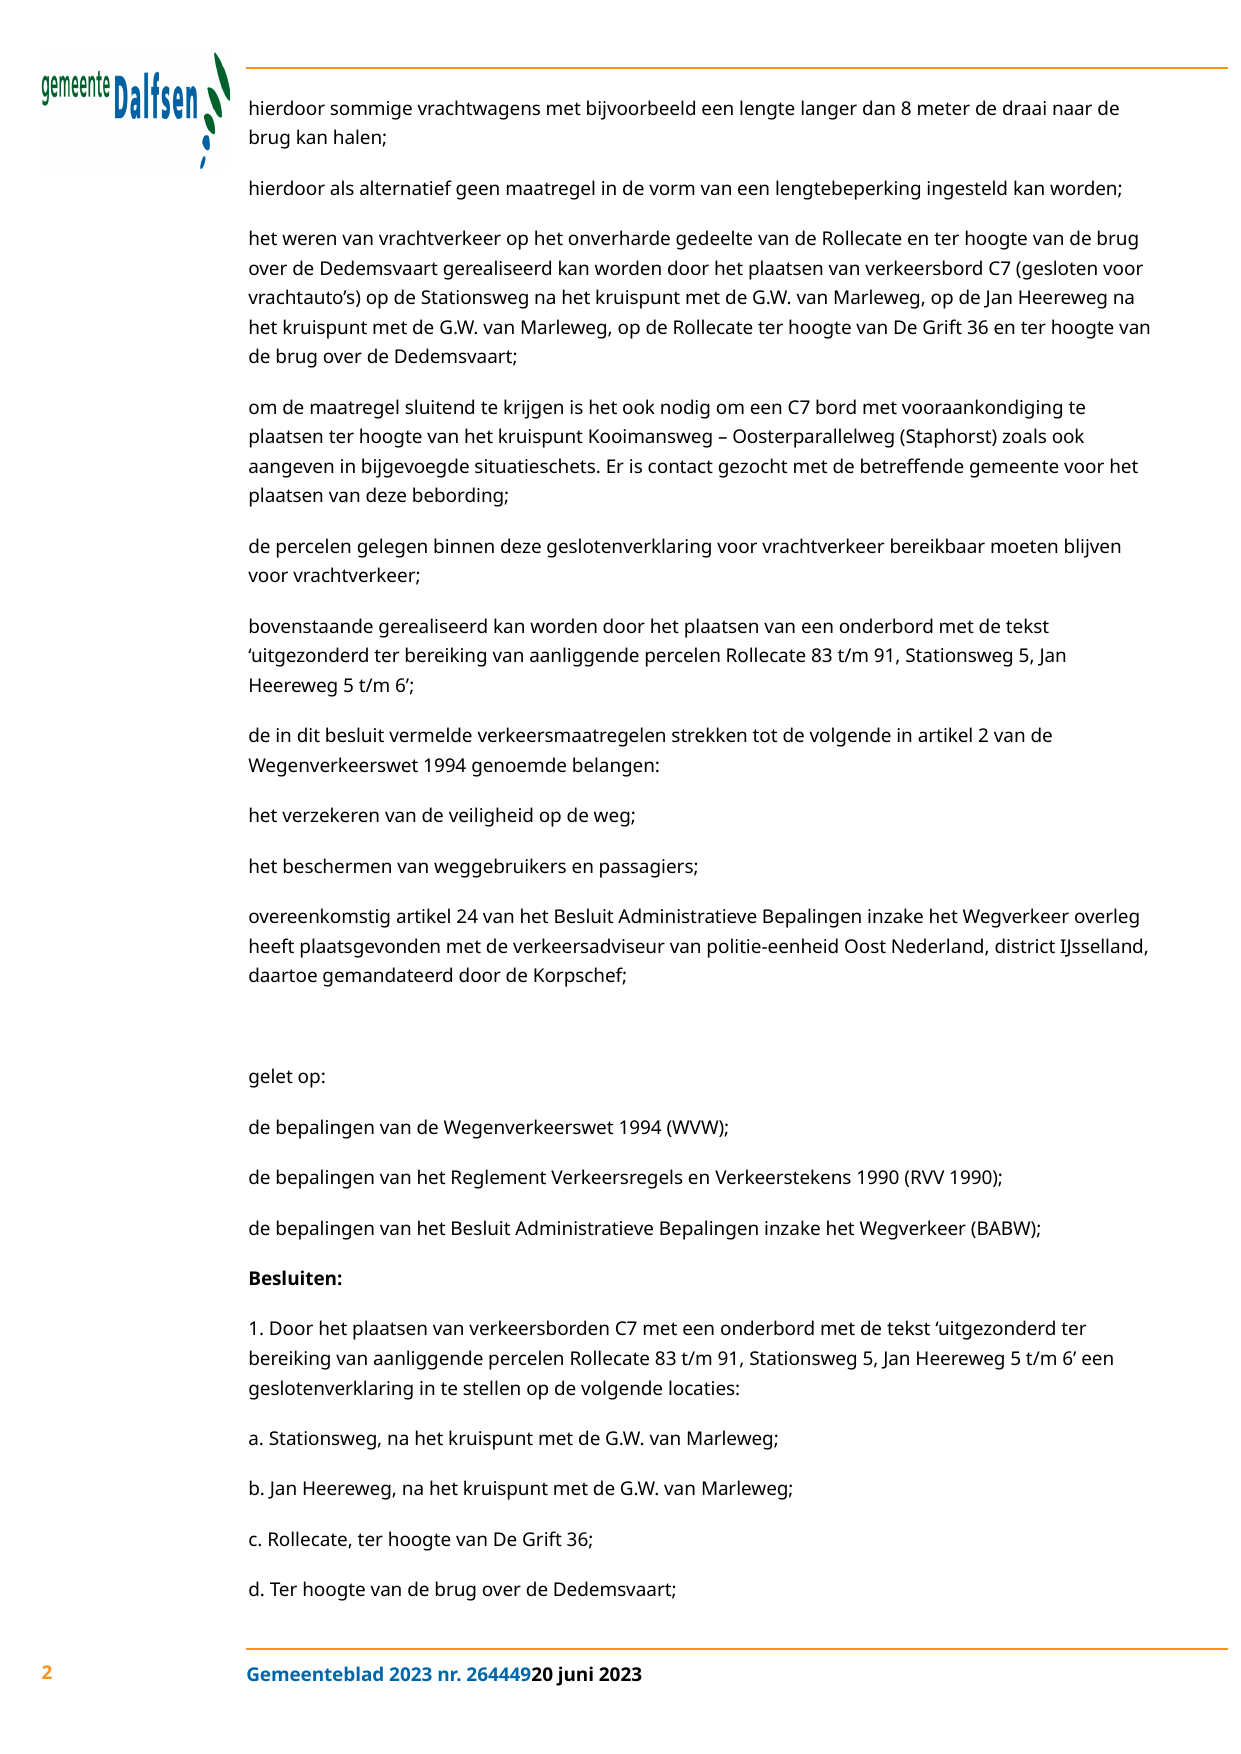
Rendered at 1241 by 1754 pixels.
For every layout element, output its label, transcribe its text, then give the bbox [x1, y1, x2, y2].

text de percelen gelegen binnen deze geslotenverklaring voor vrachtverkeer bereikbaar moeten blijven voor vrachtverkeer; [248, 533, 1152, 588]
text d. Ter hoogte van de brug over de Dedemsvaart; [248, 1576, 1152, 1602]
text de bepalingen van het Besluit Administratieve Bepalingen inzake het Wegverkeer (BABW); [248, 1215, 1152, 1241]
text gelet op: [248, 1063, 1152, 1089]
text a. Stationsweg, na het kruispunt met de G.W. van Marleweg; [248, 1425, 1152, 1451]
text bovenstaande gerealiseerd kan worden door het plaatsen van een onderbord met de tekst ‘uitgezonderd ter bereiking van aanliggende percelen Rollecate 83 t/m 91, Stationsweg 5, Jan Heereweg 5 t/m 6’; [248, 613, 1152, 698]
text om de maatregel sluitend te krijgen is het ook nodig om een C7 bord met vooraankondiging te plaatsen ter hoogte van het kruispunt Kooimansweg – Oosterparallelweg (Staphorst) zoals ook aangeven in bijgevoegde situatieschets. Er is contact gezocht met de betreffende gemeente voor het plaatsen van deze bebording; [248, 394, 1152, 508]
text hierdoor sommige vrachtwagens met bijvoorbeeld een lengte langer dan 8 meter de draai naar de brug kan halen; [248, 95, 1152, 150]
text het verzekeren van de veiligheid op de weg; [248, 803, 1152, 828]
text het beschermen van weggebruikers en passagiers; [248, 853, 1152, 879]
text hierdoor als alternatief geen maatregel in de vorm van een lengtebeperking ingesteld kan worden; [248, 175, 1152, 201]
text b. Jan Heereweg, na het kruispunt met de G.W. van Marleweg; [248, 1476, 1152, 1501]
picture [41, 47, 231, 172]
text het weren van vrachtverkeer op het onverharde gedeelte van de Rollecate en ter hoogte van de brug over de Dedemsvaart gerealiseerd kan worden door het plaatsen van verkeersbord C7 (gesloten voor vrachtauto’s) op de Stationsweg na het kruispunt met de G.W. van Marleweg, op de Jan Heereweg na het kruispunt met de G.W. van Marleweg, op de Rollecate ter hoogte van De Grift 36 en ter hoogte van de brug over de Dedemsvaart; [248, 225, 1152, 369]
text de bepalingen van het Reglement Verkeersregels en Verkeerstekens 1990 (RVV 1990); [248, 1164, 1152, 1190]
text de in dit besluit vermelde verkeersmaatregelen strekken tot de volgende in artikel 2 van de Wegenverkeerswet 1994 genoemde belangen: [248, 723, 1152, 778]
text c. Rollecate, ter hoogte van De Grift 36; [248, 1526, 1152, 1552]
text 1. Door het plaatsen van verkeersborden C7 met een onderbord met de tekst ‘uitgezonderd ter bereiking van aanliggende percelen Rollecate 83 t/m 91, Stationsweg 5, Jan Heereweg 5 t/m 6’ een geslotenverklaring in te stellen op de volgende locaties: [248, 1316, 1152, 1401]
text Besluiten: [248, 1265, 1152, 1291]
text overeenkomstig artikel 24 van het Besluit Administratieve Bepalingen inzake het Wegverkeer overleg heeft plaatsgevonden met de verkeersadviseur van politie-eenheid Oost Nederland, district IJsselland, daartoe gemandateerd door de Korpschef; [248, 903, 1152, 988]
text de bepalingen van de Wegenverkeerswet 1994 (WVW); [248, 1114, 1152, 1140]
